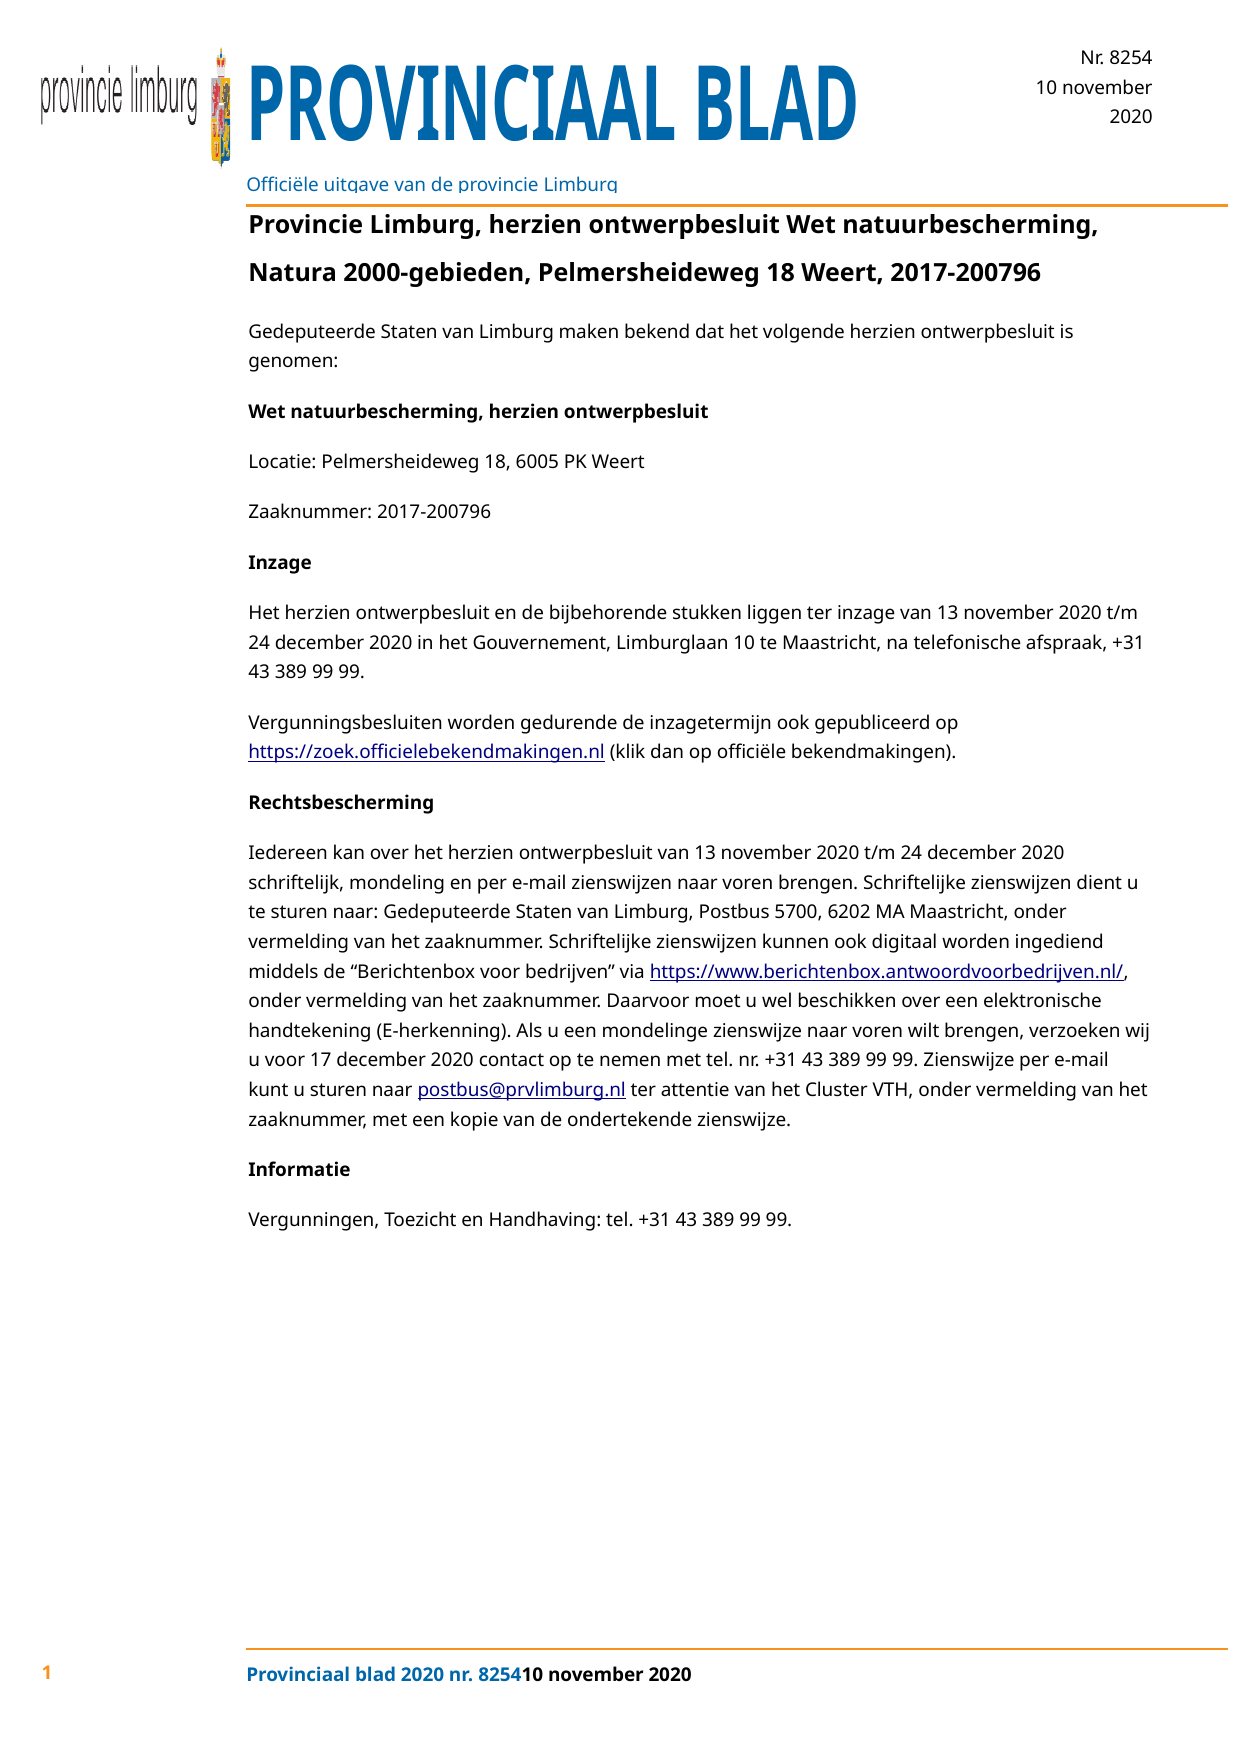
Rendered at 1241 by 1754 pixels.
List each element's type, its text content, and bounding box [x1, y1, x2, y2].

text Vergunningsbesluiten worden gedurende de inzagetermijn ook gepubliceerd op https://zoek.officielebekendmakingen.nl (klik dan op officiële bekendmakingen). [248, 709, 1152, 764]
text Gedeputeerde Staten van Limburg maken bekend dat het volgende herzien ontwerpbesluit is genomen: [248, 318, 1152, 373]
picture [41, 47, 231, 172]
text Inzage [248, 549, 1152, 575]
text Wet natuurbescherming, herzien ontwerpbesluit [248, 398, 1152, 424]
text Iedereen kan over het herzien ontwerpbesluit van 13 november 2020 t/m 24 december 2020 schriftelijk, mondeling en per e-mail zienswijzen naar voren brengen. Schriftelijke zienswijzen dient u te sturen naar: Gedeputeerde Staten van Limburg, Postbus 5700, 6202 MA Maastricht, onder vermelding van het zaaknummer. Schriftelijke zienswijzen kunnen ook digitaal worden ingediend middels de “Berichtenbox voor bedrijven” via https://www.berichtenbox.antwoordvoorbedrijven.nl/, onder vermelding van het zaaknummer. Daarvoor moet u wel beschikken over een elektronische handtekening (E-herkenning). Als u een mondelinge zienswijze naar voren wilt brengen, verzoeken wij u voor 17 december 2020 contact op te nemen met tel. nr. +31 43 389 99 99. Zienswijze per e-mail kunt u sturen naar postbus@prvlimburg.nl ter attentie van het Cluster VTH, onder vermelding van het zaaknummer, met een kopie van de ondertekende zienswijze. [248, 839, 1152, 1132]
text Locatie: Pelmersheideweg 18, 6005 PK Weert [248, 448, 1152, 474]
text Zaaknummer: 2017-200796 [248, 499, 1152, 524]
text Provincie Limburg, herzien ontwerpbesluit Wet natuurbescherming, Natura 2000-gebieden, Pelmersheideweg 18 Weert, 2017-200796 [248, 207, 1152, 288]
text Rechtsbescherming [248, 789, 1152, 815]
text Het herzien ontwerpbesluit en de bijbehorende stukken liggen ter inzage van 13 november 2020 t/m 24 december 2020 in het Gouvernement, Limburglaan 10 te Maastricht, na telefonische afspraak, +31 43 389 99 99. [248, 599, 1152, 684]
text Vergunningen, Toezicht en Handhaving: tel. +31 43 389 99 99. [248, 1207, 1152, 1232]
text Informatie [248, 1156, 1152, 1182]
